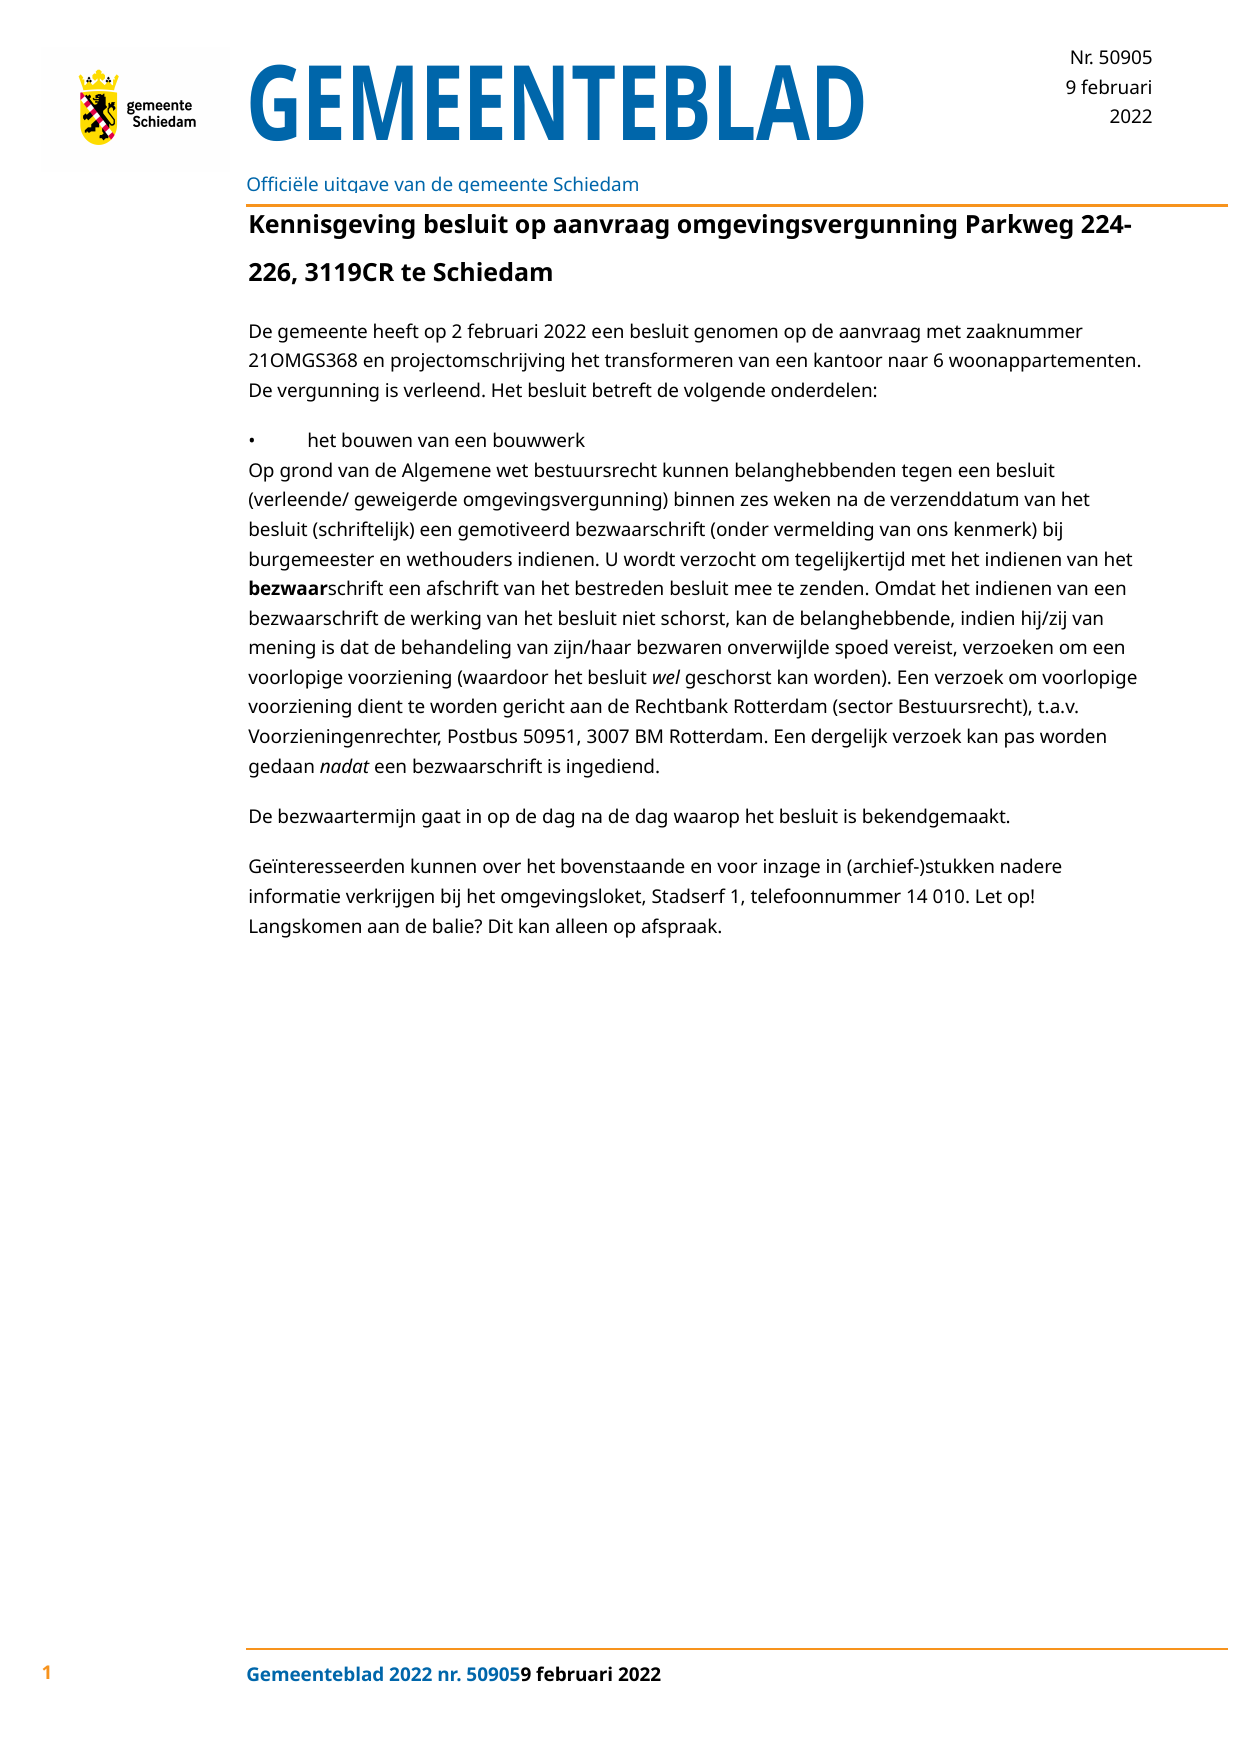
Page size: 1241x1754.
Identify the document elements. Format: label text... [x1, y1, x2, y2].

text Kennisgeving besluit op aanvraag omgevingsvergunning Parkweg 224-226, 3119CR te Schiedam [248, 207, 1152, 288]
text Geïnteresseerden kunnen over het bovenstaande en voor inzage in (archief-)stukken nadere informatie verkrijgen bij het omgevingsloket, Stadserf 1, telefoonnummer 14 010. Let op! Langskomen aan de balie? Dit kan alleen op afspraak. [248, 854, 1152, 939]
picture [41, 47, 231, 172]
text Op grond van de Algemene wet bestuursrecht kunnen belanghebbenden tegen een besluit (verleende/ geweigerde omgevingsvergunning) binnen zes weken na de verzenddatum van het besluit (schriftelijk) een gemotiveerd bezwaarschrift (onder vermelding van ons kenmerk) bij burgemeester en wethouders indienen. U wordt verzocht om tegelijkertijd met het indienen van het bezwaarschrift een afschrift van het bestreden besluit mee te zenden. Omdat het indienen van een bezwaarschrift de werking van het besluit niet schorst, kan de belanghebbende, indien hij/zij van mening is dat de behandeling van zijn/haar bezwaren onverwijlde spoed vereist, verzoeken om een voorlopige voorziening (waardoor het besluit wel geschorst kan worden). Een verzoek om voorlopige voorziening dient te worden gericht aan de Rechtbank Rotterdam (sector Bestuursrecht), t.a.v. Voorzieningenrechter, Postbus 50951, 3007 BM Rotterdam. Een dergelijk verzoek kan pas worden gedaan nadat een bezwaarschrift is ingediend. [248, 457, 1152, 779]
list het bouwen van een bouwwerk [248, 427, 1152, 453]
text De gemeente heeft op 2 februari 2022 een besluit genomen op de aanvraag met zaaknummer 21OMGS368 en projectomschrijving het transformeren van een kantoor naar 6 woonappartementen. De vergunning is verleend. Het besluit betreft de volgende onderdelen: [248, 318, 1152, 403]
text De bezwaartermijn gaat in op de dag na de dag waarop het besluit is bekendgemaakt. [248, 803, 1152, 829]
